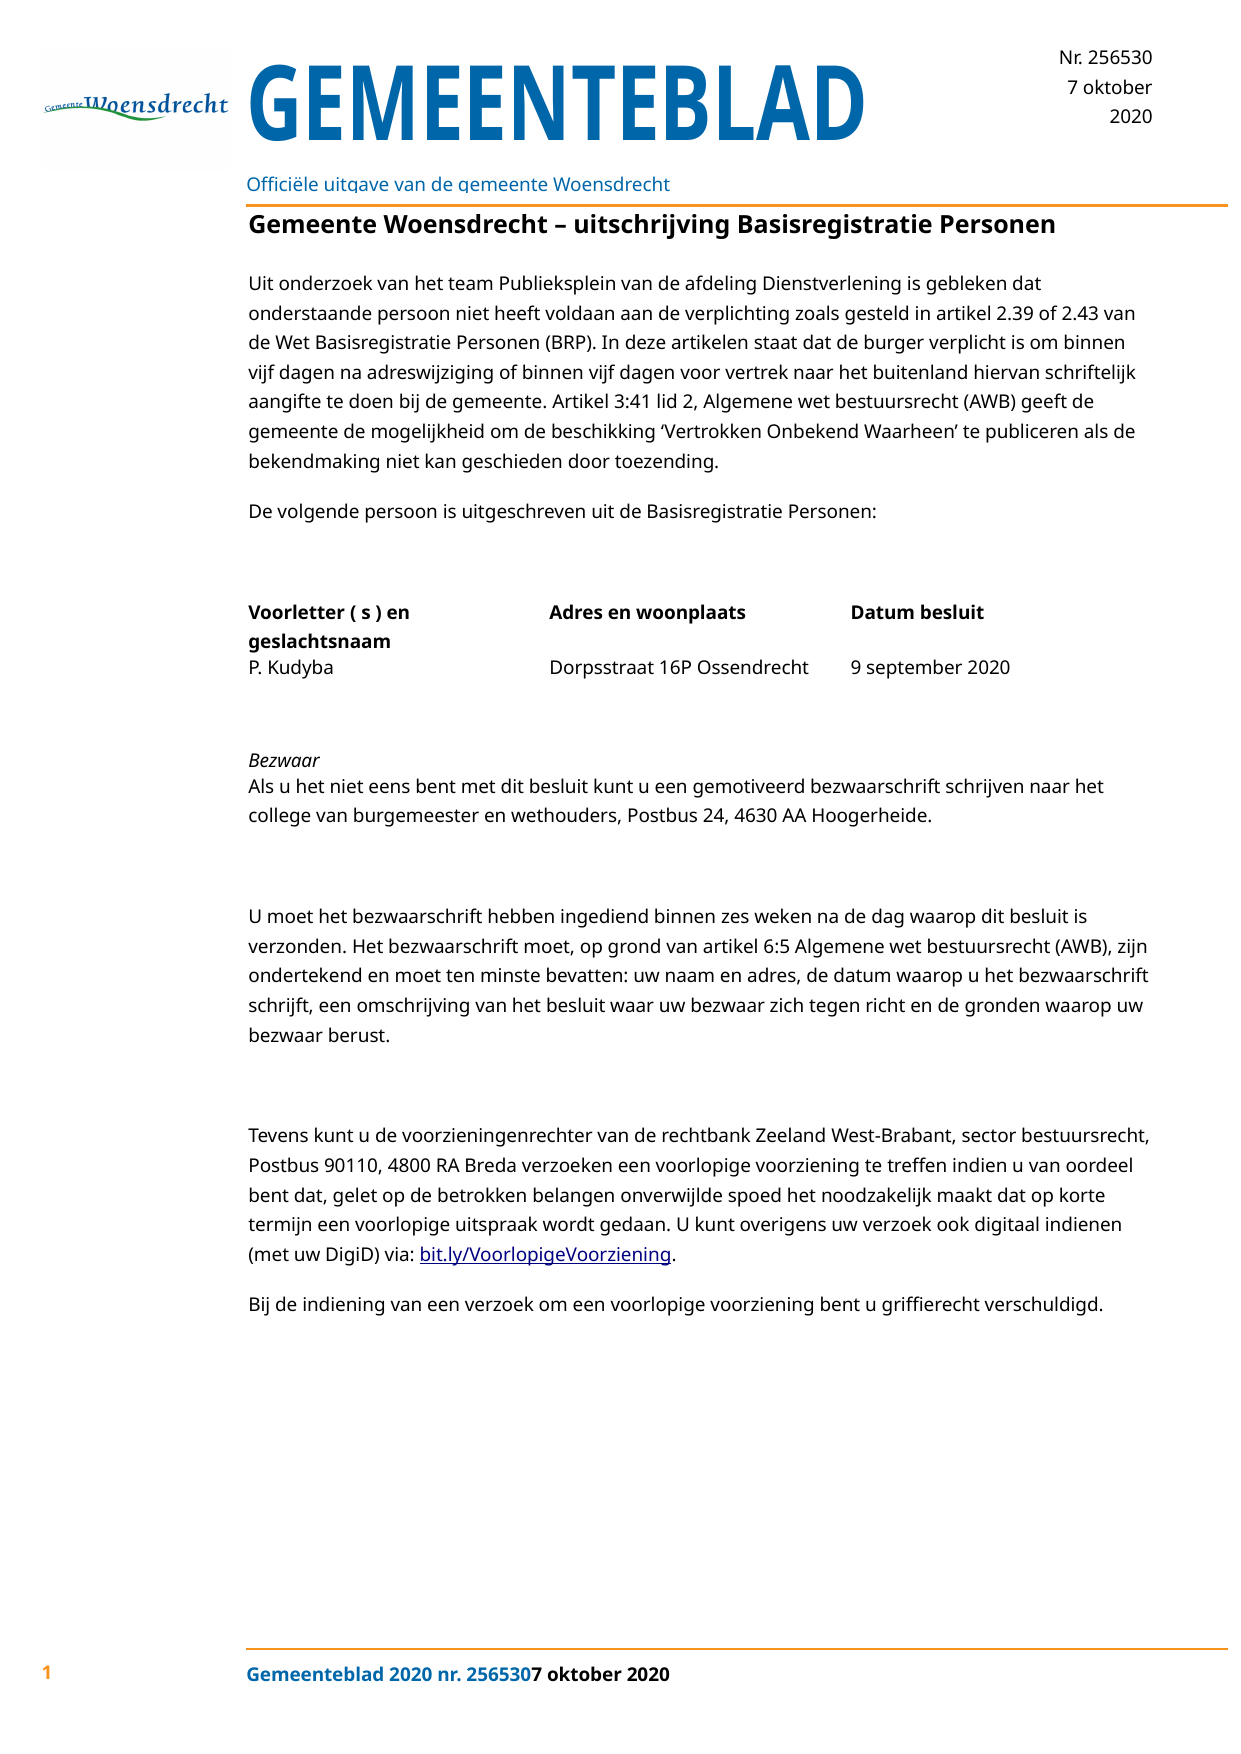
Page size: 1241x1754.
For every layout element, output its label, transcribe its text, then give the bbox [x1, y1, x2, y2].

text U moet het bezwaarschrift hebben ingediend binnen zes weken na de dag waarop dit besluit is verzonden. Het bezwaarschrift moet, op grond van artikel 6:5 Algemene wet bestuursrecht (AWB), zijn ondertekend en moet ten minste bevatten: uw naam en adres, de datum waarop u het bezwaarschrift schrijft, een omschrijving van het besluit waar uw bezwaar zich tegen richt en de gronden waarop uw bezwaar berust. [248, 903, 1152, 1048]
text De volgende persoon is uitgeschreven uit de Basisregistratie Personen: [248, 498, 1152, 524]
text Uit onderzoek van het team Publieksplein van de afdeling Dienstverlening is gebleken dat onderstaande persoon niet heeft voldaan aan de verplichting zoals gesteld in artikel 2.39 of 2.43 van de Wet Basisregistratie Personen (BRP). In deze artikelen staat dat de burger verplicht is om binnen vijf dagen na adreswijziging of binnen vijf dagen voor vertrek naar het buitenland hiervan schriftelijk aangifte te doen bij de gemeente. Artikel 3:41 lid 2, Algemene wet bestuursrecht (AWB) geeft de gemeente de mogelijkheid om de beschikking ‘Vertrokken Onbekend Waarheen’ te publiceren als de bekendmaking niet kan geschieden door toezending. [248, 270, 1152, 473]
text Bezwaar [248, 747, 1152, 773]
picture [41, 47, 231, 172]
table_header Datum besluit [850, 599, 1152, 654]
table_header Voorletter ( s ) en geslachtsnaam [248, 599, 549, 654]
table_cell 9 september 2020 [850, 655, 1152, 680]
table_cell Dorpsstraat 16P Ossendrecht [549, 655, 850, 680]
text Gemeente Woensdrecht – uitschrijving Basisregistratie Personen [248, 207, 1152, 241]
table_cell P. Kudyba [248, 655, 549, 680]
table_header Adres en woonplaats [549, 599, 850, 654]
text Als u het niet eens bent met dit besluit kunt u een gemotiveerd bezwaarschrift schrijven naar het college van burgemeester en wethouders, Postbus 24, 4630 AA Hoogerheide. [248, 773, 1152, 828]
text Bij de indiening van een verzoek om een voorlopige voorziening bent u griffierecht verschuldigd. [248, 1291, 1152, 1317]
text Tevens kunt u de voorzieningenrechter van de rechtbank Zeeland West-Brabant, sector bestuursrecht, Postbus 90110, 4800 RA Breda verzoeken een voorlopige voorziening te treffen indien u van oordeel bent dat, gelet op de betrokken belangen onverwijlde spoed het noodzakelijk maakt dat op korte termijn een voorlopige uitspraak wordt gedaan. U kunt overigens uw verzoek ook digitaal indienen (met uw DigiD) via: bit.ly/VoorlopigeVoorziening. [248, 1123, 1152, 1267]
